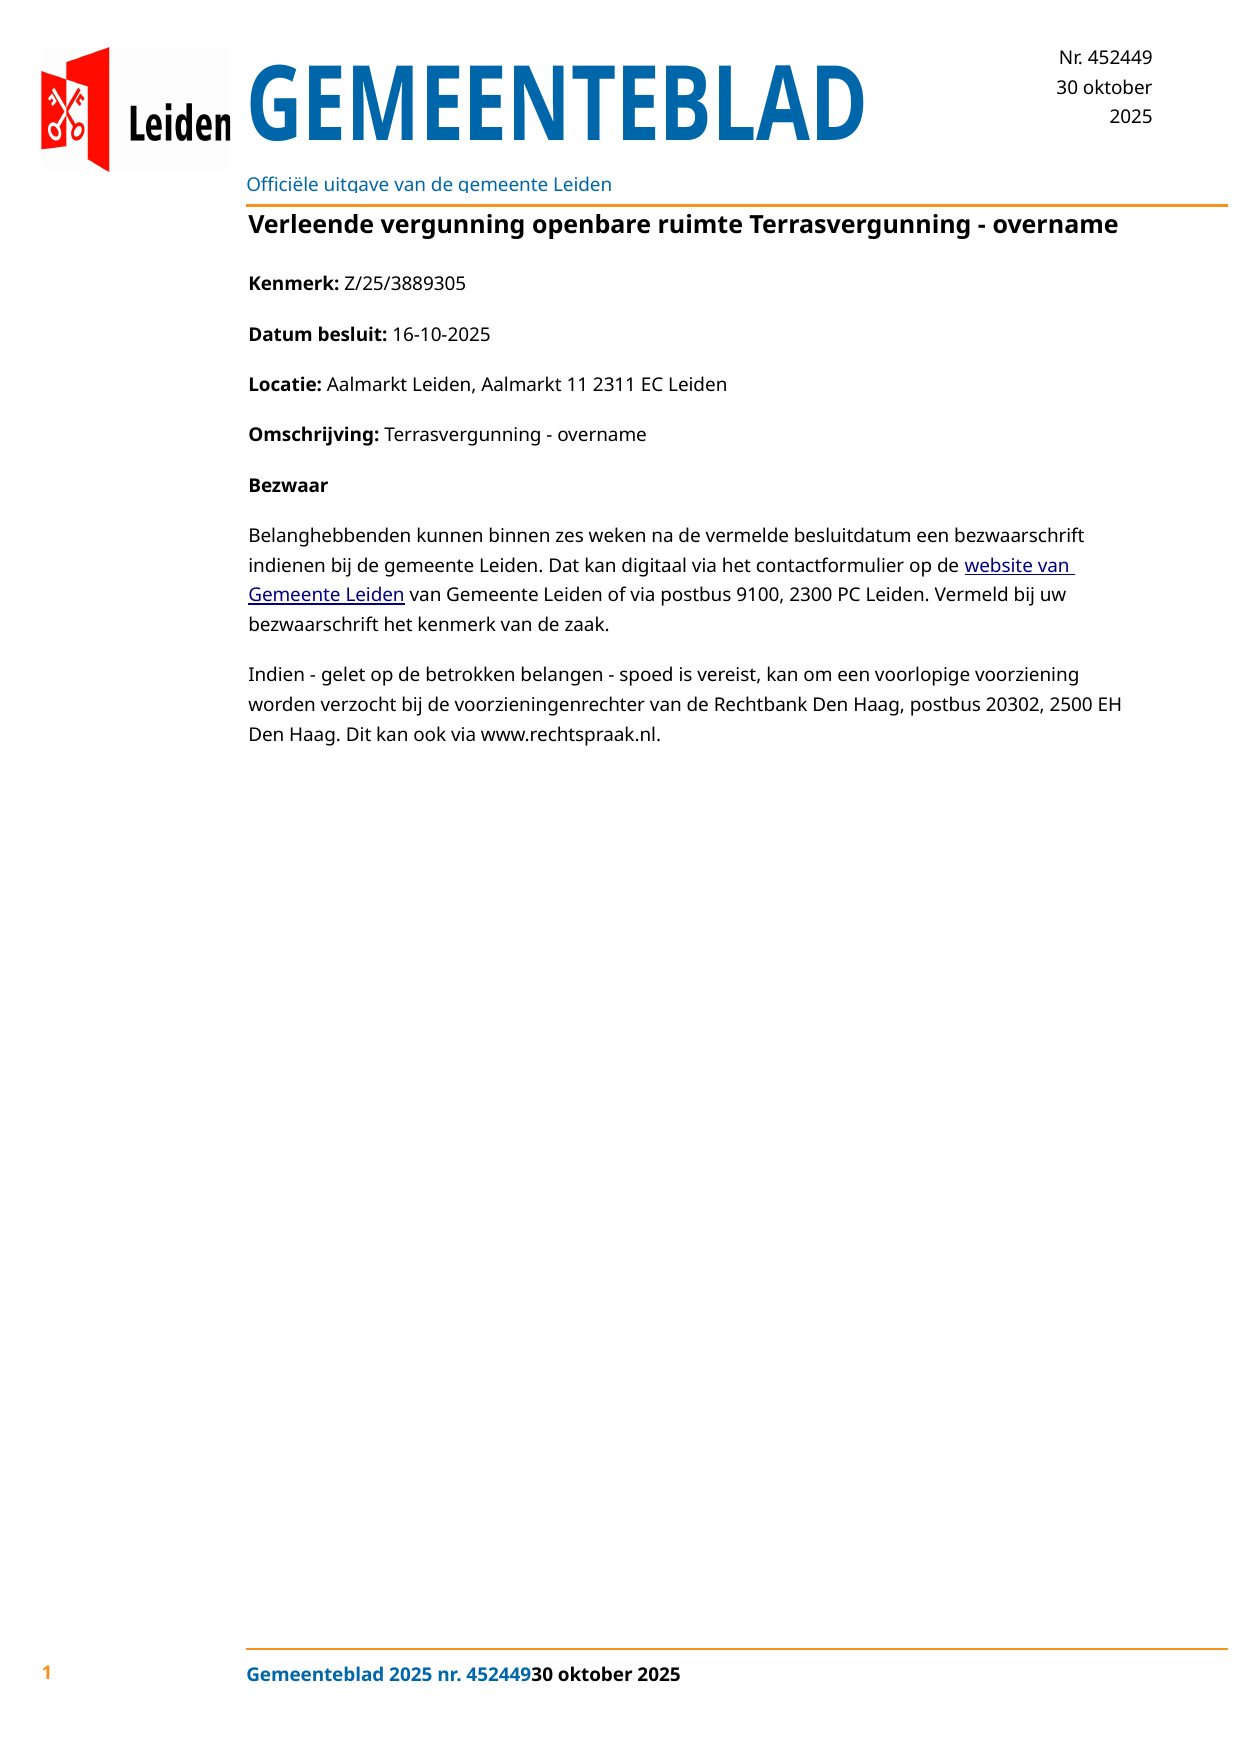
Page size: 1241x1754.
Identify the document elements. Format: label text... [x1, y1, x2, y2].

text Verleende vergunning openbare ruimte Terrasvergunning - overname [248, 207, 1152, 241]
text Belanghebbenden kunnen binnen zes weken na de vermelde besluitdatum een bezwaarschrift indienen bij de gemeente Leiden. Dat kan digitaal via het contactformulier op de website van Gemeente Leiden van Gemeente Leiden of via postbus 9100, 2300 PC Leiden. Vermeld bij uw bezwaarschrift het kenmerk van de zaak. [248, 522, 1152, 637]
text Datum besluit: 16-10-2025 [248, 321, 1152, 346]
text Bezwaar [248, 472, 1152, 498]
picture [41, 47, 231, 172]
text Indien - gelet op de betrokken belangen - spoed is vereist, kan om een voorlopige voorziening worden verzocht bij de voorzieningenrechter van de Rechtbank Den Haag, postbus 20302, 2500 EH Den Haag. Dit kan ook via www.rechtspraak.nl. [248, 662, 1152, 746]
text Locatie: Aalmarkt Leiden, Aalmarkt 11 2311 EC Leiden [248, 371, 1152, 397]
text Kenmerk: Z/25/3889305 [248, 270, 1152, 296]
text Omschrijving: Terrasvergunning - overname [248, 422, 1152, 447]
